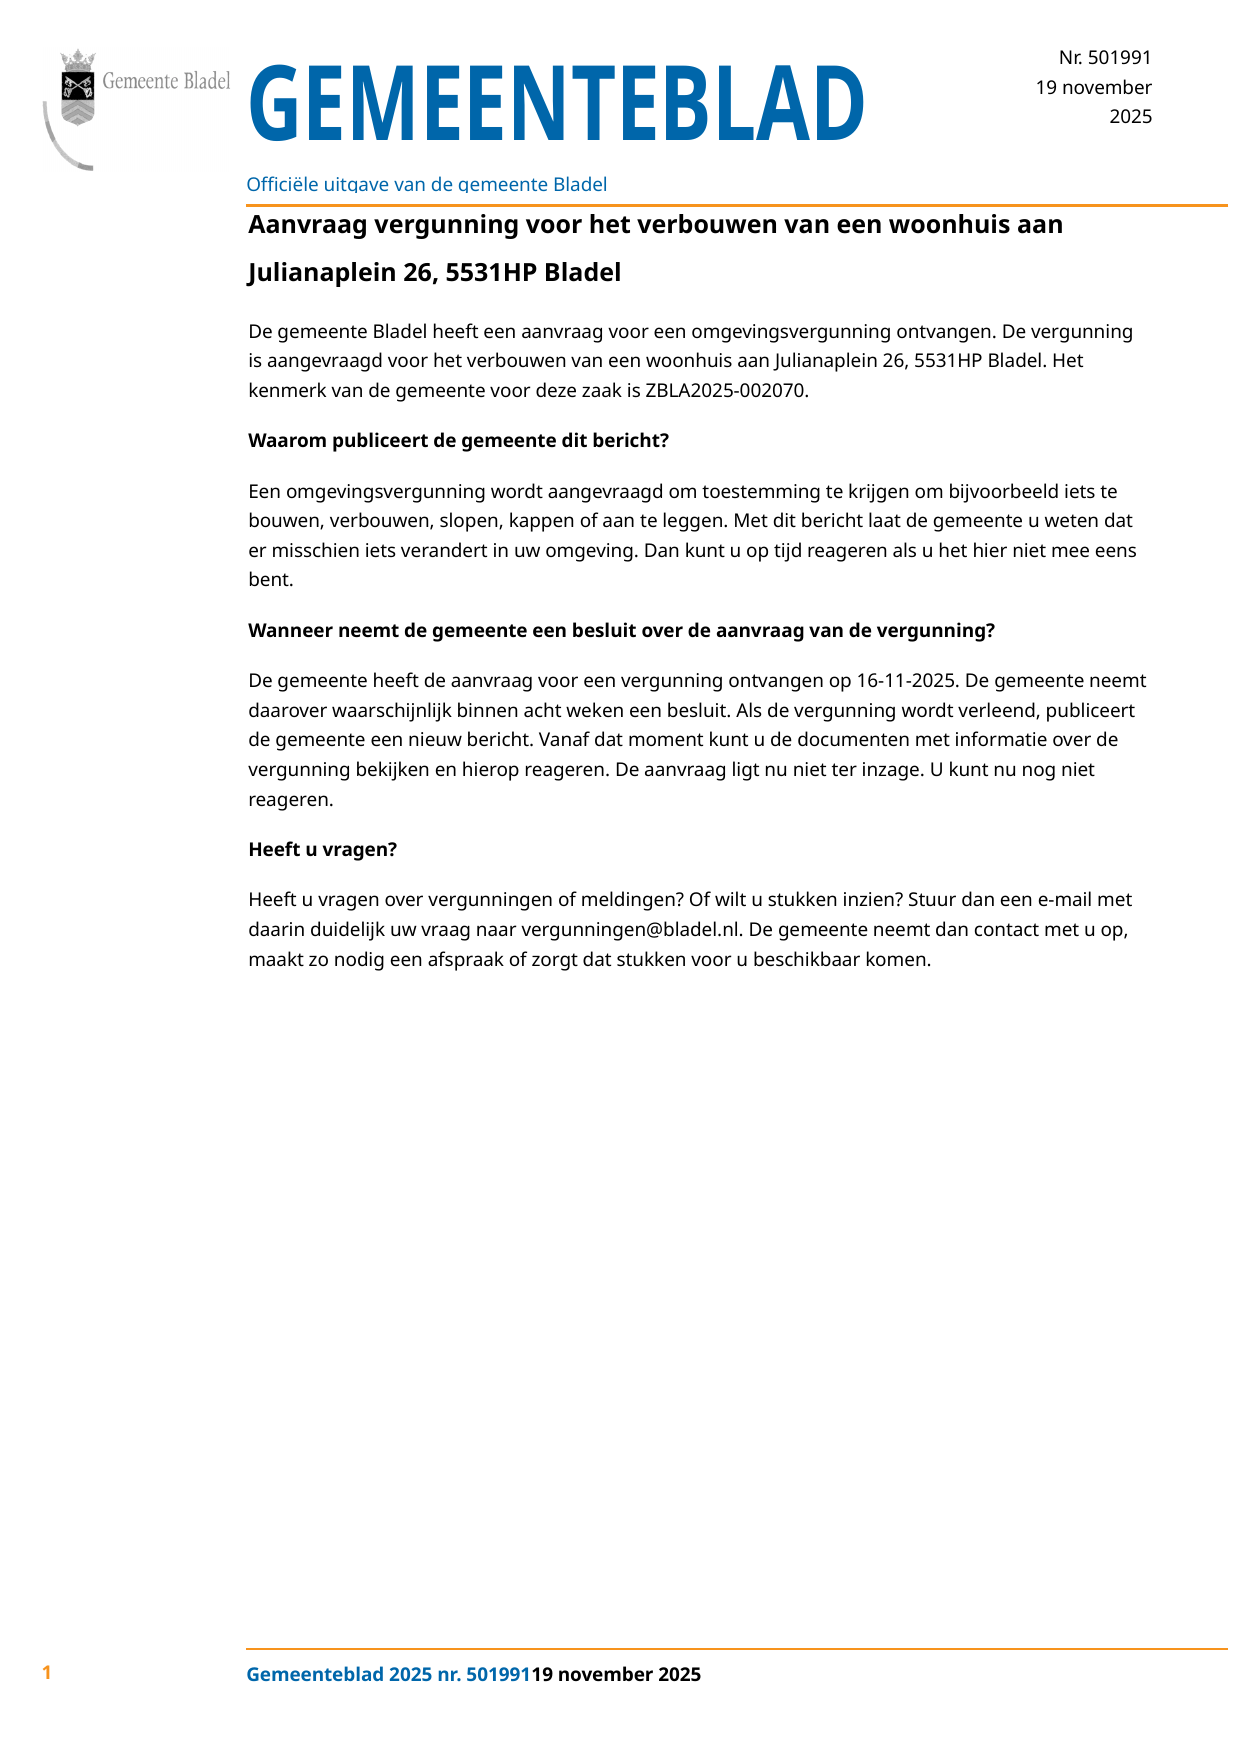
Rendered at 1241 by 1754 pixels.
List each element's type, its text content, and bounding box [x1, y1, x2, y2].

picture [41, 47, 231, 172]
text Heeft u vragen? [248, 836, 1152, 862]
text Aanvraag vergunning voor het verbouwen van een woonhuis aan Julianaplein 26, 5531HP Bladel [248, 207, 1152, 288]
text Wanneer neemt de gemeente een besluit over de aanvraag van de vergunning? [248, 617, 1152, 643]
text Waarom publiceert de gemeente dit bericht? [248, 427, 1152, 453]
text Een omgevingsvergunning wordt aangevraagd om toestemming te krijgen om bijvoorbeeld iets te bouwen, verbouwen, slopen, kappen of aan te leggen. Met dit bericht laat de gemeente u weten dat er misschien iets verandert in uw omgeving. Dan kunt u op tijd reageren als u het hier niet mee eens bent. [248, 478, 1152, 592]
text Heeft u vragen over vergunningen of meldingen? Of wilt u stukken inzien? Stuur dan een e-mail met daarin duidelijk uw vraag naar vergunningen@bladel.nl. De gemeente neemt dan contact met u op, maakt zo nodig een afspraak of zorgt dat stukken voor u beschikbaar komen. [248, 887, 1152, 972]
text De gemeente heeft de aanvraag voor een vergunning ontvangen op 16-11-2025. De gemeente neemt daarover waarschijnlijk binnen acht weken een besluit. Als de vergunning wordt verleend, publiceert de gemeente een nieuw bericht. Vanaf dat moment kunt u de documenten met informatie over de vergunning bekijken en hierop reageren. De aanvraag ligt nu niet ter inzage. U kunt nu nog niet reageren. [248, 667, 1152, 812]
text De gemeente Bladel heeft een aanvraag voor een omgevingsvergunning ontvangen. De vergunning is aangevraagd voor het verbouwen van een woonhuis aan Julianaplein 26, 5531HP Bladel. Het kenmerk van de gemeente voor deze zaak is ZBLA2025-002070. [248, 318, 1152, 403]
